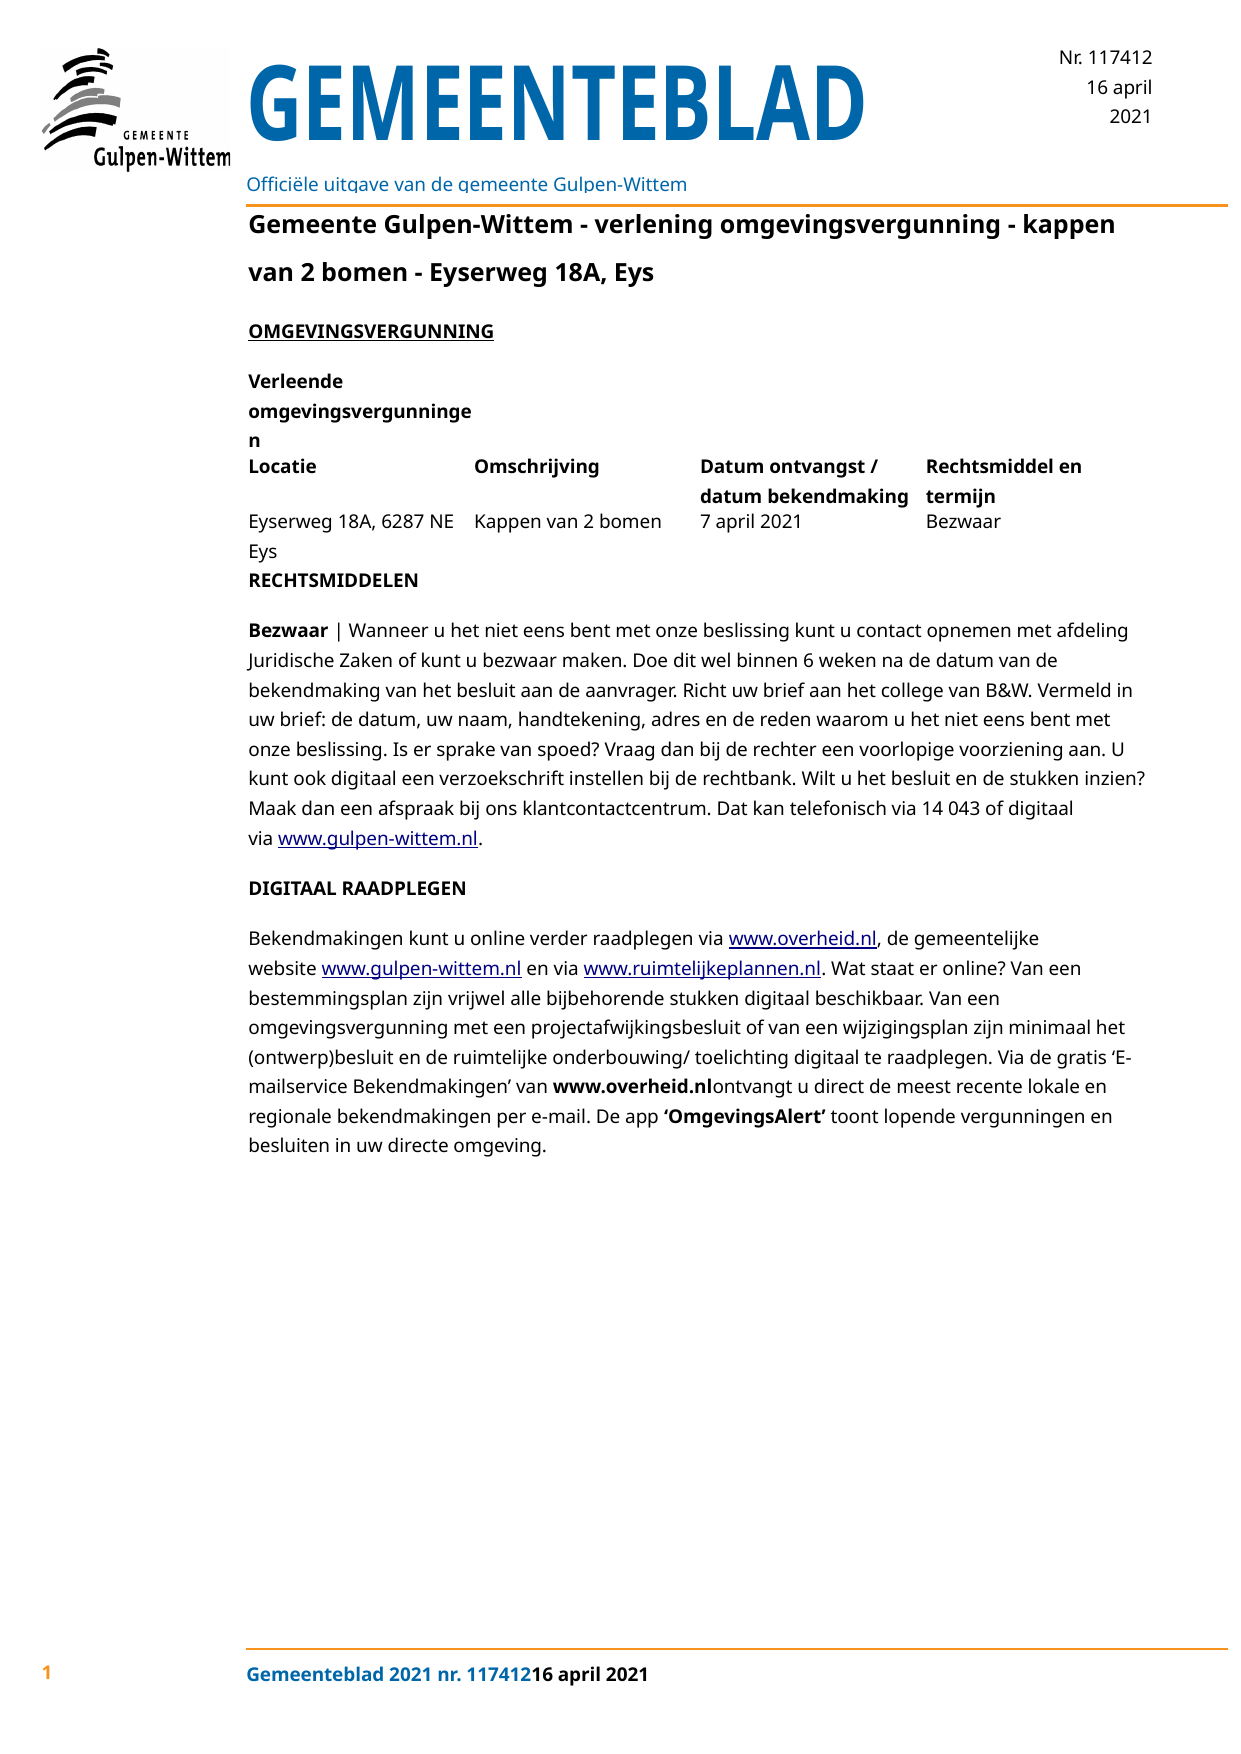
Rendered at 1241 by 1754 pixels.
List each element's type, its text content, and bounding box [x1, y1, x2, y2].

table_cell 7 april 2021 [700, 509, 926, 564]
table_cell Bezwaar [926, 509, 1152, 564]
text OMGEVINGSVERGUNNING [248, 318, 1152, 344]
table_header [700, 369, 926, 453]
text Bekendmakingen kunt u online verder raadplegen via www.overheid.nl, de gemeentelijke website www.gulpen-wittem.nl en via www.ruimtelijkeplannen.nl. Wat staat er online? Van een bestemmingsplan zijn vrijwel alle bijbehorende stukken digitaal beschikbaar. Van een omgevingsvergunning met een projectafwijkingsbesluit of van een wijzigingsplan zijn minimaal het (ontwerp)besluit en de ruimtelijke onderbouwing/ toelichting digitaal te raadplegen. Via de gratis ‘E-mailservice Bekendmakingen’ van www.overheid.nlontvangt u direct de meest recente lokale en regionale bekendmakingen per e-mail. De app ‘OmgevingsAlert’ toont lopende vergunningen en besluiten in uw directe omgeving. [248, 926, 1152, 1158]
table_cell Omschrijving [474, 453, 700, 509]
table_cell Datum ontvangst / datum bekendmaking [700, 453, 926, 509]
picture [41, 47, 231, 172]
text RECHTSMIDDELEN [248, 567, 1152, 593]
table_cell Rechtsmiddel en termijn [926, 453, 1152, 509]
table_cell Kappen van 2 bomen [474, 509, 700, 564]
text Gemeente Gulpen-Wittem - verlening omgevingsvergunning - kappen van 2 bomen - Eyserweg 18A, Eys [248, 207, 1152, 288]
table_cell Eyserweg 18A, 6287 NE Eys [248, 509, 474, 564]
table_header [926, 369, 1152, 453]
table_header Verleende omgevingsvergunningen [248, 369, 474, 453]
table_cell Locatie [248, 453, 474, 509]
table_header [474, 369, 700, 453]
text DIGITAAL RAADPLEGEN [248, 875, 1152, 901]
text Bezwaar | Wanneer u het niet eens bent met onze beslissing kunt u contact opnemen met afdeling Juridische Zaken of kunt u bezwaar maken. Doe dit wel binnen 6 weken na de datum van de bekendmaking van het besluit aan de aanvrager. Richt uw brief aan het college van B&W. Vermeld in uw brief: de datum, uw naam, handtekening, adres en de reden waarom u het niet eens bent met onze beslissing. Is er sprake van spoed? Vraag dan bij de rechter een voorlopige voorziening aan. U kunt ook digitaal een verzoekschrift instellen bij de rechtbank. Wilt u het besluit en de stukken inzien? Maak dan een afspraak bij ons klantcontactcentrum. Dat kan telefonisch via 14 043 of digitaal via www.gulpen-wittem.nl. [248, 618, 1152, 850]
